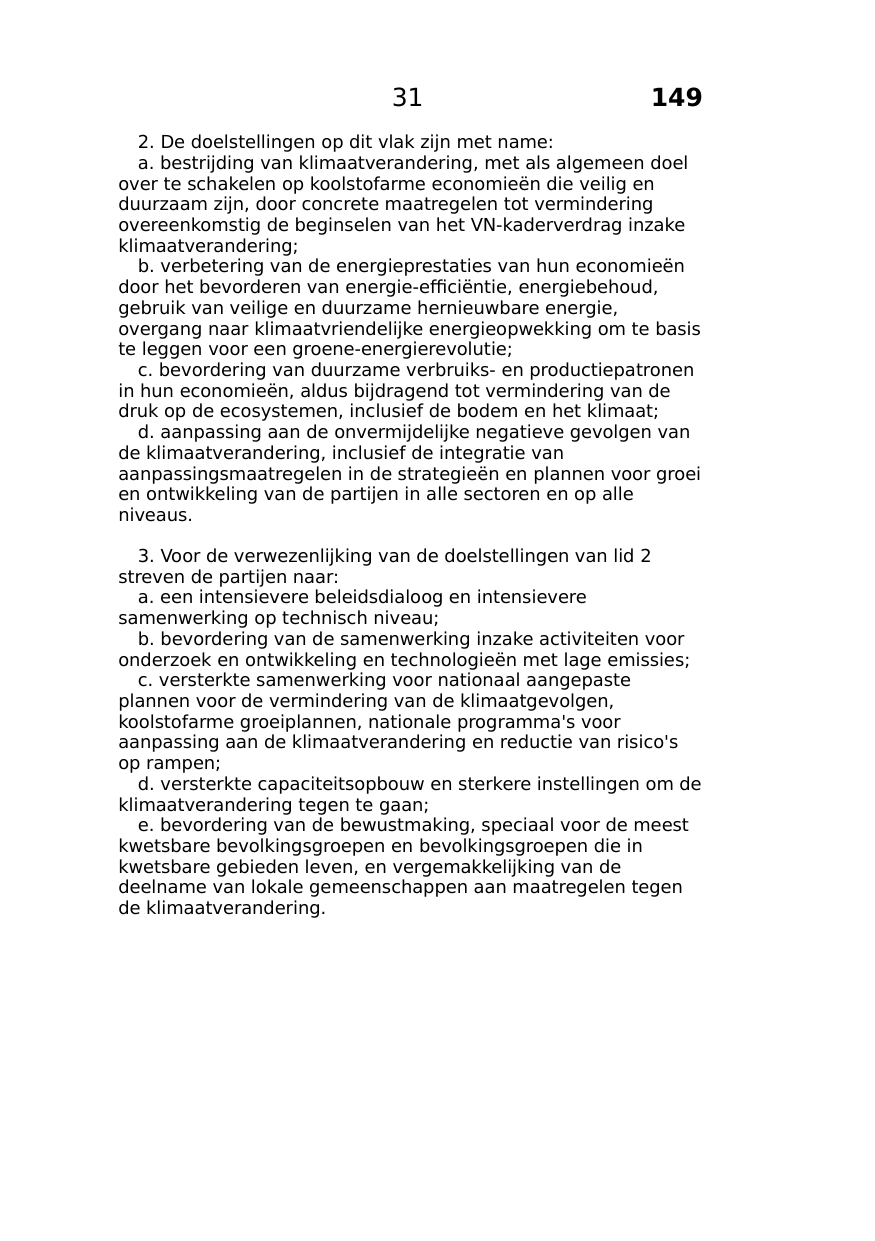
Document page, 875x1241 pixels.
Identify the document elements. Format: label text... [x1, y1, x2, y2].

text c. bevordering van duurzame verbruiks- en productiepatronen in hun economieën, aldus bijdragend tot vermindering van de druk op de ecosystemen, inclusief de bodem en het klimaat; [118, 360, 703, 422]
text d. aanpassing aan de onvermijdelijke negatieve gevolgen van de klimaatverandering, inclusief de integratie van aanpassingsmaatregelen in de strategieën en plannen voor groei en ontwikkeling van de partijen in alle sectoren en op alle niveaus. [118, 422, 703, 526]
text 3. Voor de verwezenlijking van de doelstellingen van lid 2 streven de partijen naar: [118, 546, 703, 587]
text d. versterkte capaciteitsopbouw en sterkere instellingen om de klimaatverandering tegen te gaan; [118, 774, 703, 815]
text 2. De doelstellingen op dit vlak zijn met name: [118, 132, 703, 153]
text e. bevordering van de bewustmaking, speciaal voor de meest kwetsbare bevolkingsgroepen en bevolkingsgroepen die in kwetsbare gebieden leven, en vergemakkelijking van de deelname van lokale gemeenschappen aan maatregelen tegen de klimaatverandering. [118, 815, 703, 919]
text c. versterkte samenwerking voor nationaal aangepaste plannen voor de vermindering van de klimaatgevolgen, koolstofarme groeiplannen, nationale programma's voor aanpassing aan de klimaatverandering en reductie van risico's op rampen; [118, 670, 703, 774]
text a. een intensievere beleidsdialoog en intensievere samenwerking op technisch niveau; [118, 587, 703, 629]
text a. bestrijding van klimaatverandering, met als algemeen doel over te schakelen op koolstofarme economieën die veilig en duurzaam zijn, door concrete maatregelen tot vermindering overeenkomstig de beginselen van het VN-kaderverdrag inzake klimaatverandering; [118, 153, 703, 256]
text b. bevordering van de samenwerking inzake activiteiten voor onderzoek en ontwikkeling en technologieën met lage emissies; [118, 629, 703, 670]
text b. verbetering van de energieprestaties van hun economieën door het bevorderen van energie-efficiëntie, energiebehoud, gebruik van veilige en duurzame hernieuwbare energie, overgang naar klimaatvriendelijke energieopwekking om te basis te leggen voor een groene-energierevolutie; [118, 256, 703, 360]
